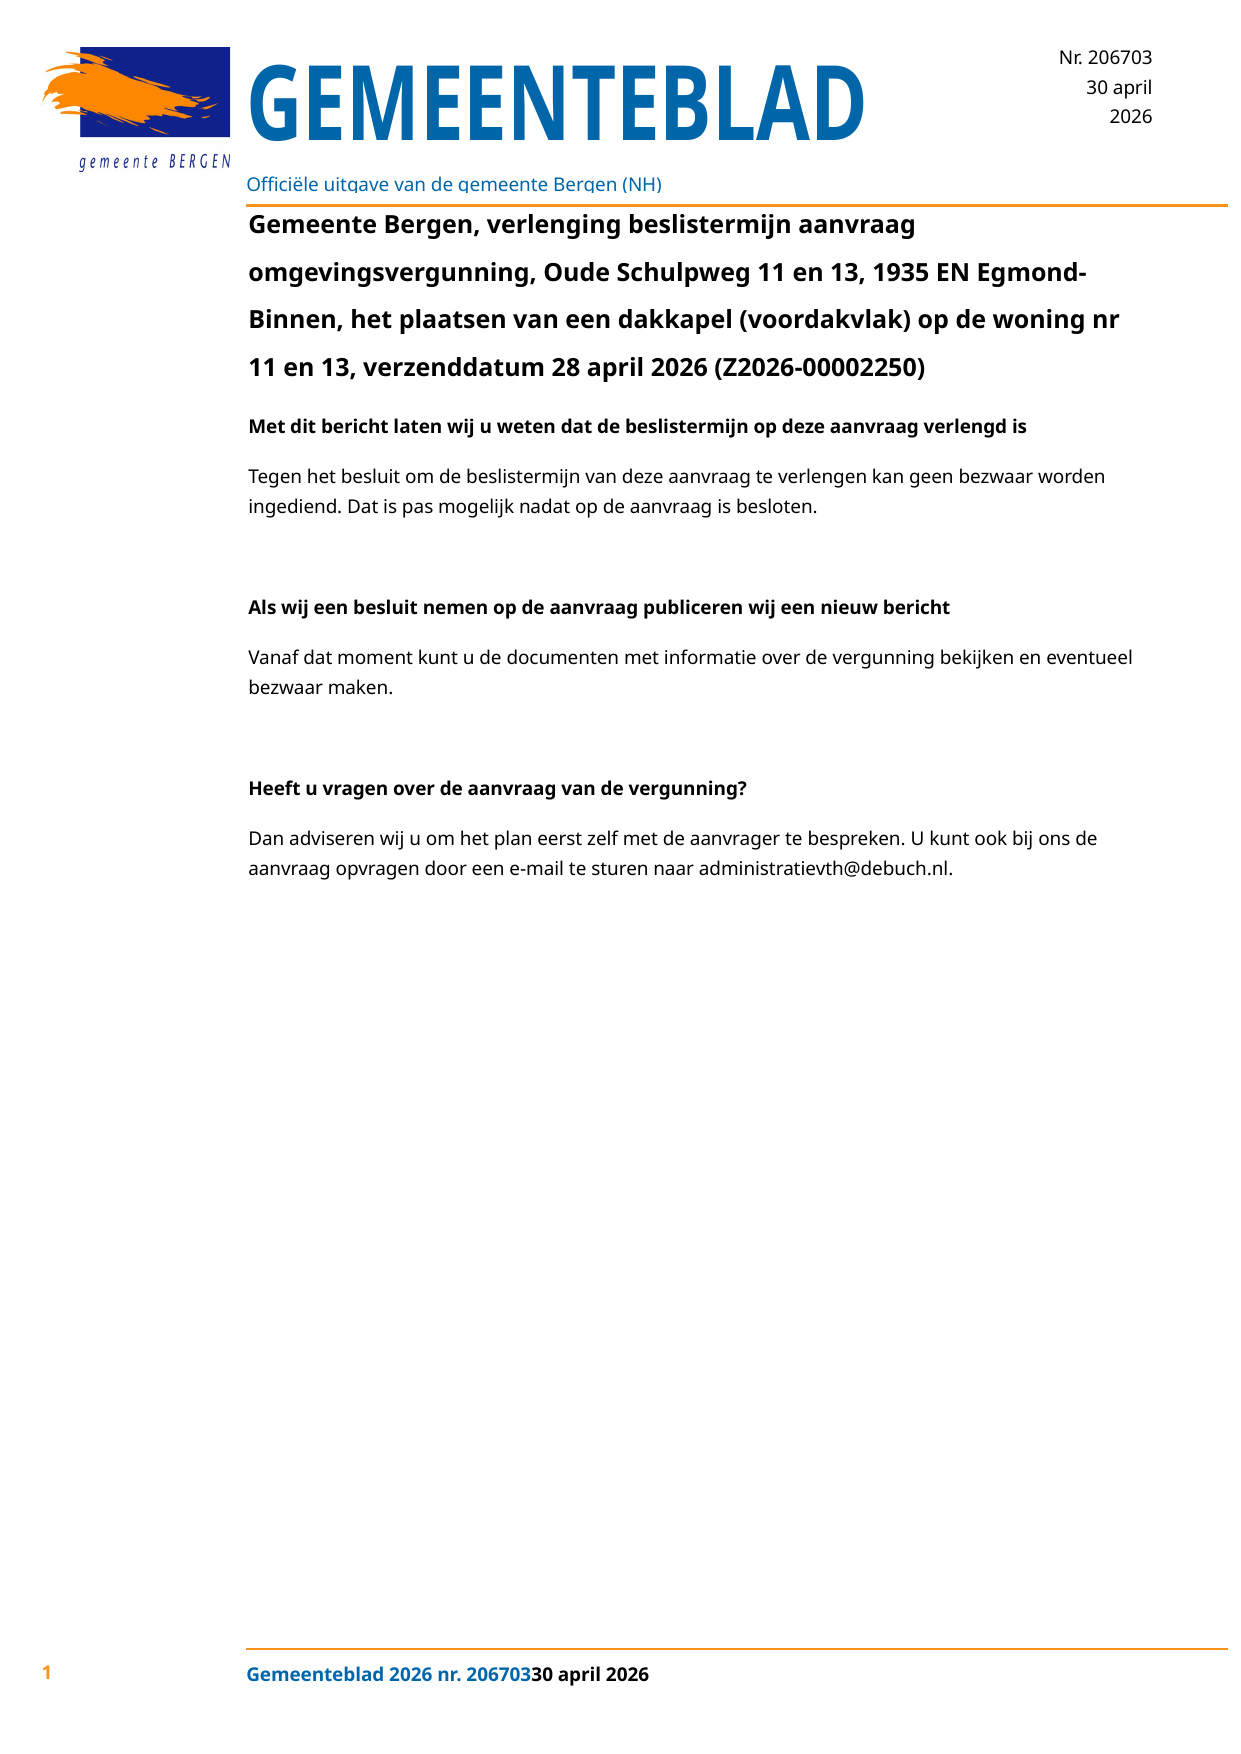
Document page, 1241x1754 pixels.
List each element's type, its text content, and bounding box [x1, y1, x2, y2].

text Met dit bericht laten wij u weten dat de beslistermijn op deze aanvraag verlengd is [248, 413, 1152, 439]
text Tegen het besluit om de beslistermijn van deze aanvraag te verlengen kan geen bezwaar worden ingediend. Dat is pas mogelijk nadat op de aanvraag is besloten. [248, 463, 1152, 519]
text Dan adviseren wij u om het plan eerst zelf met de aanvrager te bespreken. U kunt ook bij ons de aanvraag opvragen door een e-mail te sturen naar administratievth@debuch.nl. [248, 825, 1152, 881]
picture [41, 47, 231, 172]
text Heeft u vragen over de aanvraag van de vergunning? [248, 775, 1152, 801]
text Vanaf dat moment kunt u de documenten met informatie over de vergunning bekijken en eventueel bezwaar maken. [248, 644, 1152, 700]
text Als wij een besluit nemen op de aanvraag publiceren wij een nieuw bericht [248, 594, 1152, 620]
text Gemeente Bergen, verlenging beslistermijn aanvraag omgevingsvergunning, Oude Schulpweg 11 en 13, 1935 EN Egmond-Binnen, het plaatsen van een dakkapel (voordakvlak) op de woning nr 11 en 13, verzenddatum 28 april 2026 (Z2026-00002250) [248, 207, 1152, 384]
